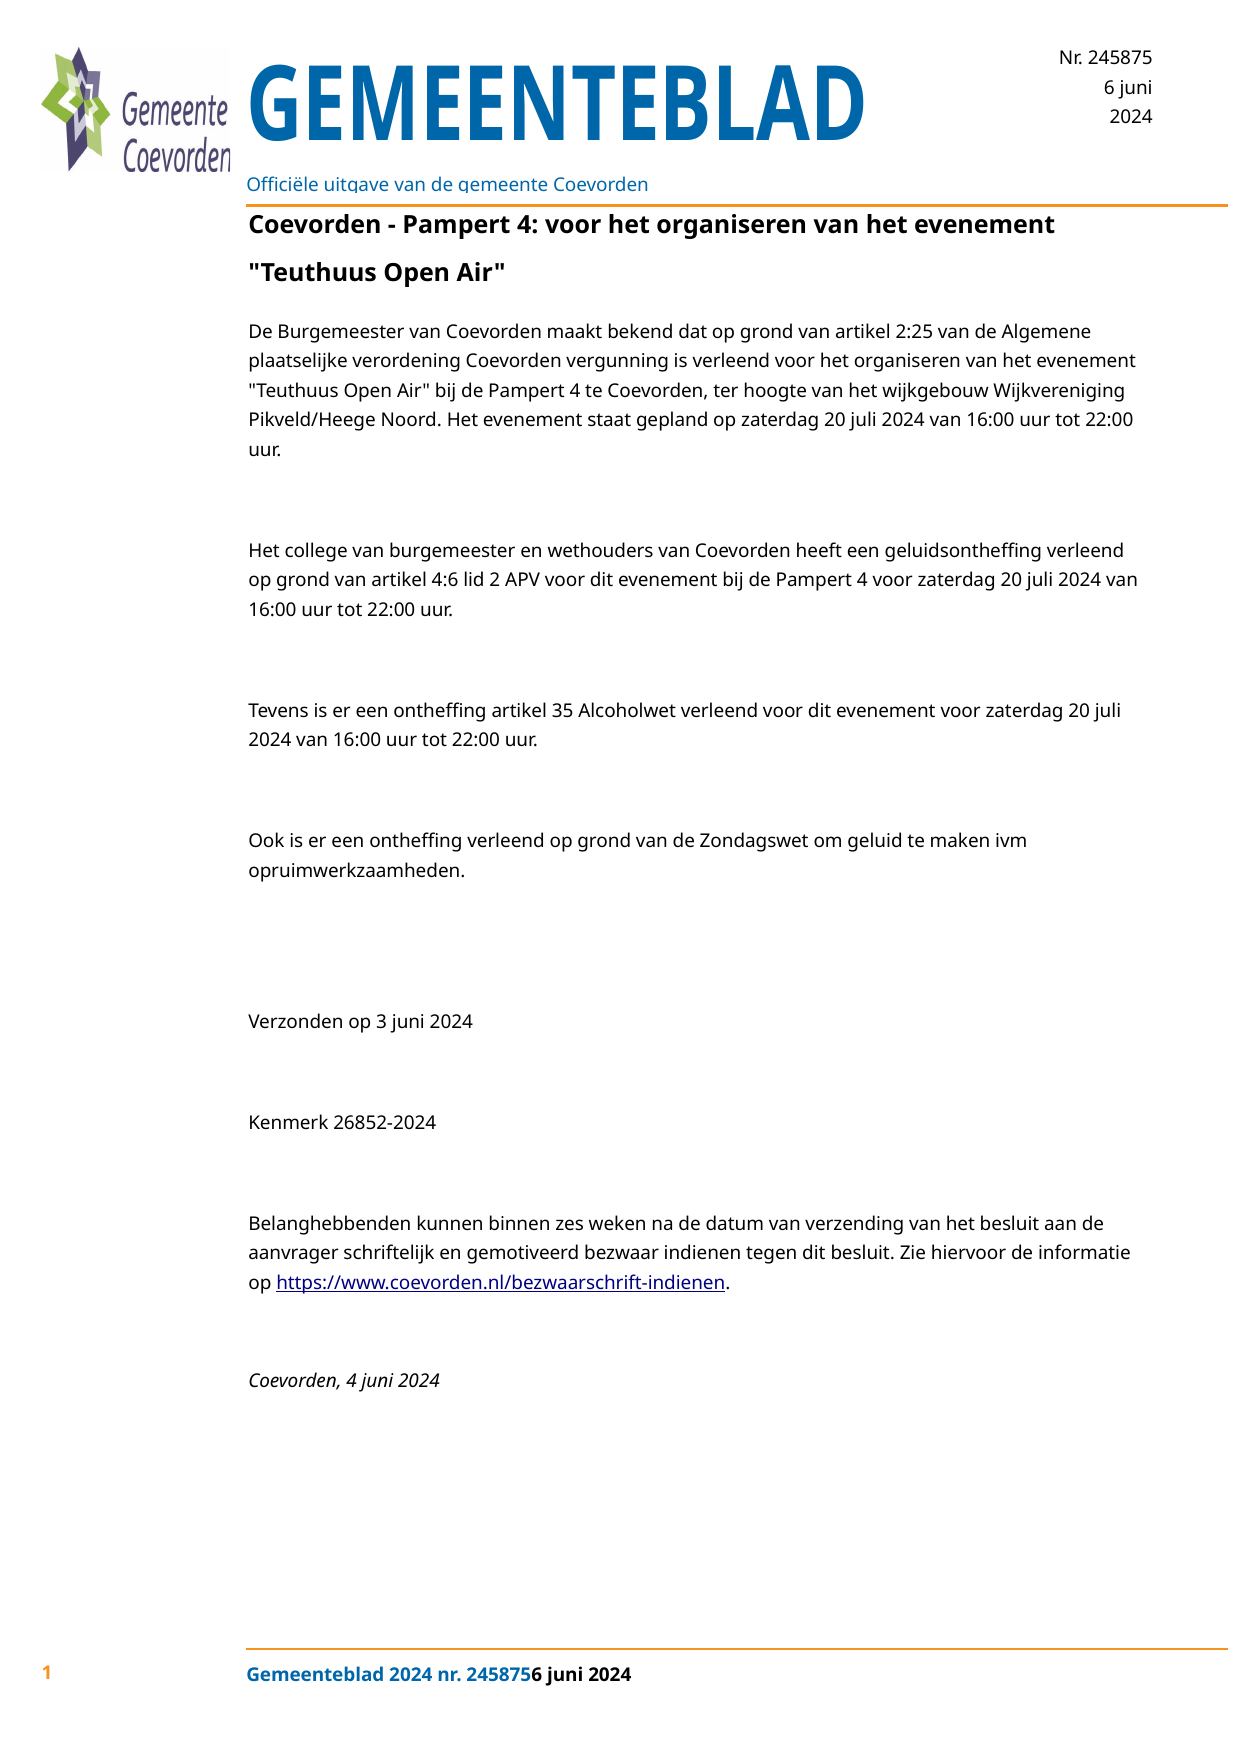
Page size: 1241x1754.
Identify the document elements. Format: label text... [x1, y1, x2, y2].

text Coevorden - Pampert 4: voor het organiseren van het evenement "Teuthuus Open Air" [248, 207, 1152, 288]
text Verzonden op 3 juni 2024 [248, 1008, 1152, 1034]
text Belanghebbenden kunnen binnen zes weken na de datum van verzending van het besluit aan de aanvrager schriftelijk en gemotiveerd bezwaar indienen tegen dit besluit. Zie hiervoor de informatie op https://www.coevorden.nl/bezwaarschrift-indienen. [248, 1210, 1152, 1295]
text Ook is er een ontheffing verleend op grond van de Zondagswet om geluid te maken ivm opruimwerkzaamheden. [248, 827, 1152, 883]
text Tevens is er een ontheffing artikel 35 Alcoholwet verleend voor dit evenement voor zaterdag 20 juli 2024 van 16:00 uur tot 22:00 uur. [248, 697, 1152, 752]
text De Burgemeester van Coevorden maakt bekend dat op grond van artikel 2:25 van de Algemene plaatselijke verordening Coevorden vergunning is verleend voor het organiseren van het evenement "Teuthuus Open Air" bij de Pampert 4 te Coevorden, ter hoogte van het wijkgebouw Wijkvereniging Pikveld/Heege Noord. Het evenement staat gepland op zaterdag 20 juli 2024 van 16:00 uur tot 22:00 uur. [248, 318, 1152, 462]
text Het college van burgemeester en wethouders van Coevorden heeft een geluidsontheffing verleend op grond van artikel 4:6 lid 2 APV voor dit evenement bij de Pampert 4 voor zaterdag 20 juli 2024 van 16:00 uur tot 22:00 uur. [248, 537, 1152, 622]
picture [41, 47, 231, 172]
text Kenmerk 26852-2024 [248, 1109, 1152, 1135]
text Coevorden, 4 juni 2024 [248, 1367, 1152, 1393]
